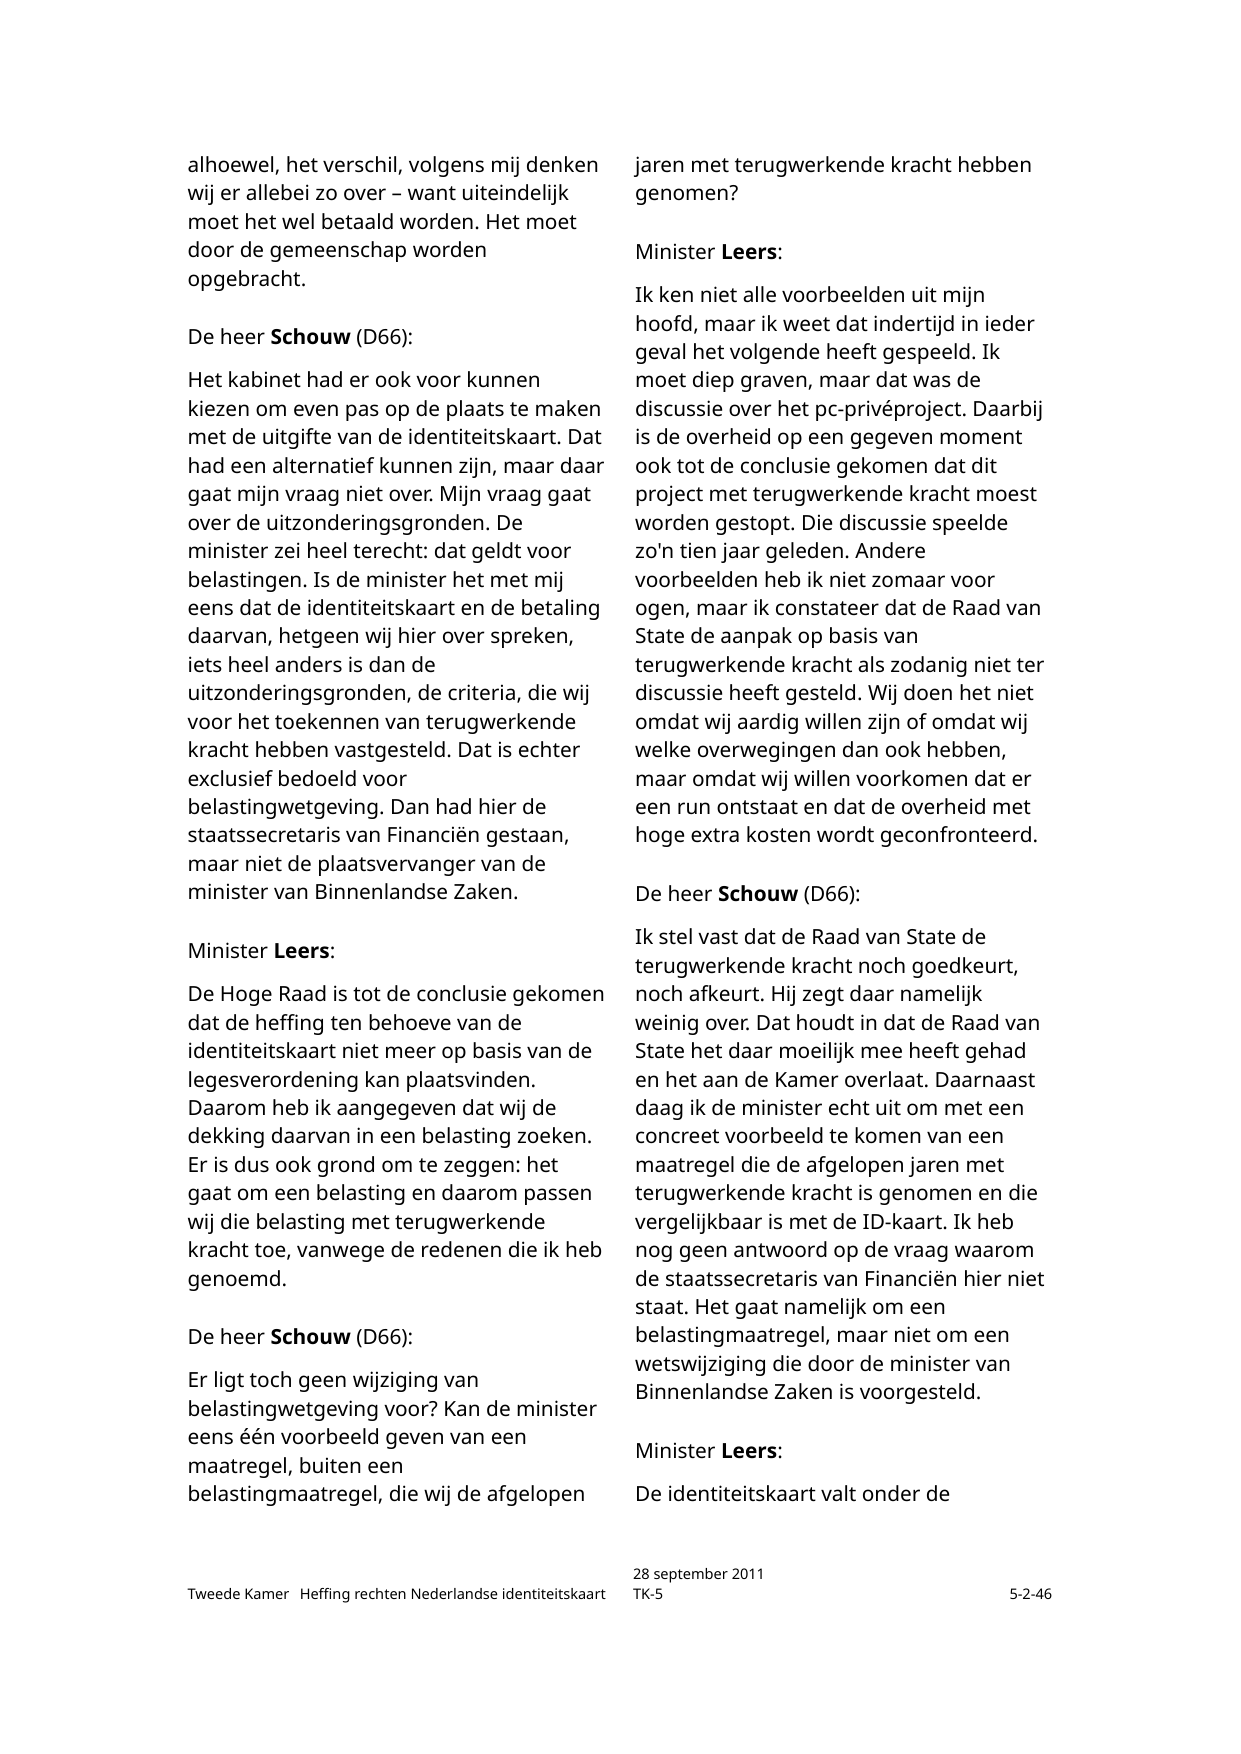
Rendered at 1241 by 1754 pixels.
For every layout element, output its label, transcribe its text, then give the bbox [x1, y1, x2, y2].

text De Hoge Raad is tot de conclusie gekomen dat de heffing ten behoeve van de identiteitskaart niet meer op basis van de legesverordening kan plaatsvinden. Daarom heb ik aangegeven dat wij de dekking daarvan in een belasting zoeken. Er is dus ook grond om te zeggen: het gaat om een belasting en daarom passen wij die belasting met terugwerkende kracht toe, vanwege de redenen die ik heb genoemd. [187, 979, 605, 1292]
text Ik ken niet alle voorbeelden uit mijn hoofd, maar ik weet dat indertijd in ieder geval het volgende heeft gespeeld. Ik moet diep graven, maar dat was de discussie over het pc-privéproject. Daarbij is de overheid op een gegeven moment ook tot de conclusie gekomen dat dit project met terugwerkende kracht moest worden gestopt. Die discussie speelde zo'n tien jaar geleden. Andere voorbeelden heb ik niet zomaar voor ogen, maar ik constateer dat de Raad van State de aanpak op basis van terugwerkende kracht als zodanig niet ter discussie heeft gesteld. Wij doen het niet omdat wij aardig willen zijn of omdat wij welke overwegingen dan ook hebben, maar omdat wij willen voorkomen dat er een run ontstaat en dat de overheid met hoge extra kosten wordt geconfronteerd. [635, 280, 1053, 849]
text jaren met terugwerkende kracht hebben genomen? [635, 150, 1053, 207]
text Minister Leers: [635, 237, 1053, 265]
text De heer Schouw (D66): [187, 1322, 605, 1351]
text De heer Schouw (D66): [635, 879, 1053, 907]
text alhoewel, het verschil, volgens mij denken wij er allebei zo over – want uiteindelijk moet het wel betaald worden. Het moet door de gemeenschap worden opgebracht. [187, 150, 605, 292]
text Minister Leers: [187, 936, 605, 964]
text De heer Schouw (D66): [187, 322, 605, 351]
text Ik stel vast dat de Raad van State de terugwerkende kracht noch goedkeurt, noch afkeurt. Hij zegt daar namelijk weinig over. Dat houdt in dat de Raad van State het daar moeilijk mee heeft gehad en het aan de Kamer overlaat. Daarnaast daag ik de minister echt uit om met een concreet voorbeeld te komen van een maatregel die de afgelopen jaren met terugwerkende kracht is genomen en die vergelijkbaar is met de ID-kaart. Ik heb nog geen antwoord op de vraag waarom de staatssecretaris van Financiën hier niet staat. Het gaat namelijk om een belastingmaatregel, maar niet om een wetswijziging die door de minister van Binnenlandse Zaken is voorgesteld. [635, 922, 1053, 1406]
text Er ligt toch geen wijziging van belastingwetgeving voor? Kan de minister eens één voorbeeld geven van een maatregel, buiten een belastingmaatregel, die wij de afgelopen [187, 1366, 605, 1508]
text De identiteitskaart valt onder de [635, 1479, 1053, 1508]
text Het kabinet had er ook voor kunnen kiezen om even pas op de plaats te maken met de uitgifte van de identiteitskaart. Dat had een alternatief kunnen zijn, maar daar gaat mijn vraag niet over. Mijn vraag gaat over de uitzonderingsgronden. De minister zei heel terecht: dat geldt voor belastingen. Is de minister het met mij eens dat de identiteitskaart en de betaling daarvan, hetgeen wij hier over spreken, iets heel anders is dan de uitzonderingsgronden, de criteria, die wij voor het toekennen van terugwerkende kracht hebben vastgesteld. Dat is echter exclusief bedoeld voor belastingwetgeving. Dan had hier de staatssecretaris van Financiën gestaan, maar niet de plaatsvervanger van de minister van Binnenlandse Zaken. [187, 366, 605, 906]
text Minister Leers: [635, 1436, 1053, 1464]
